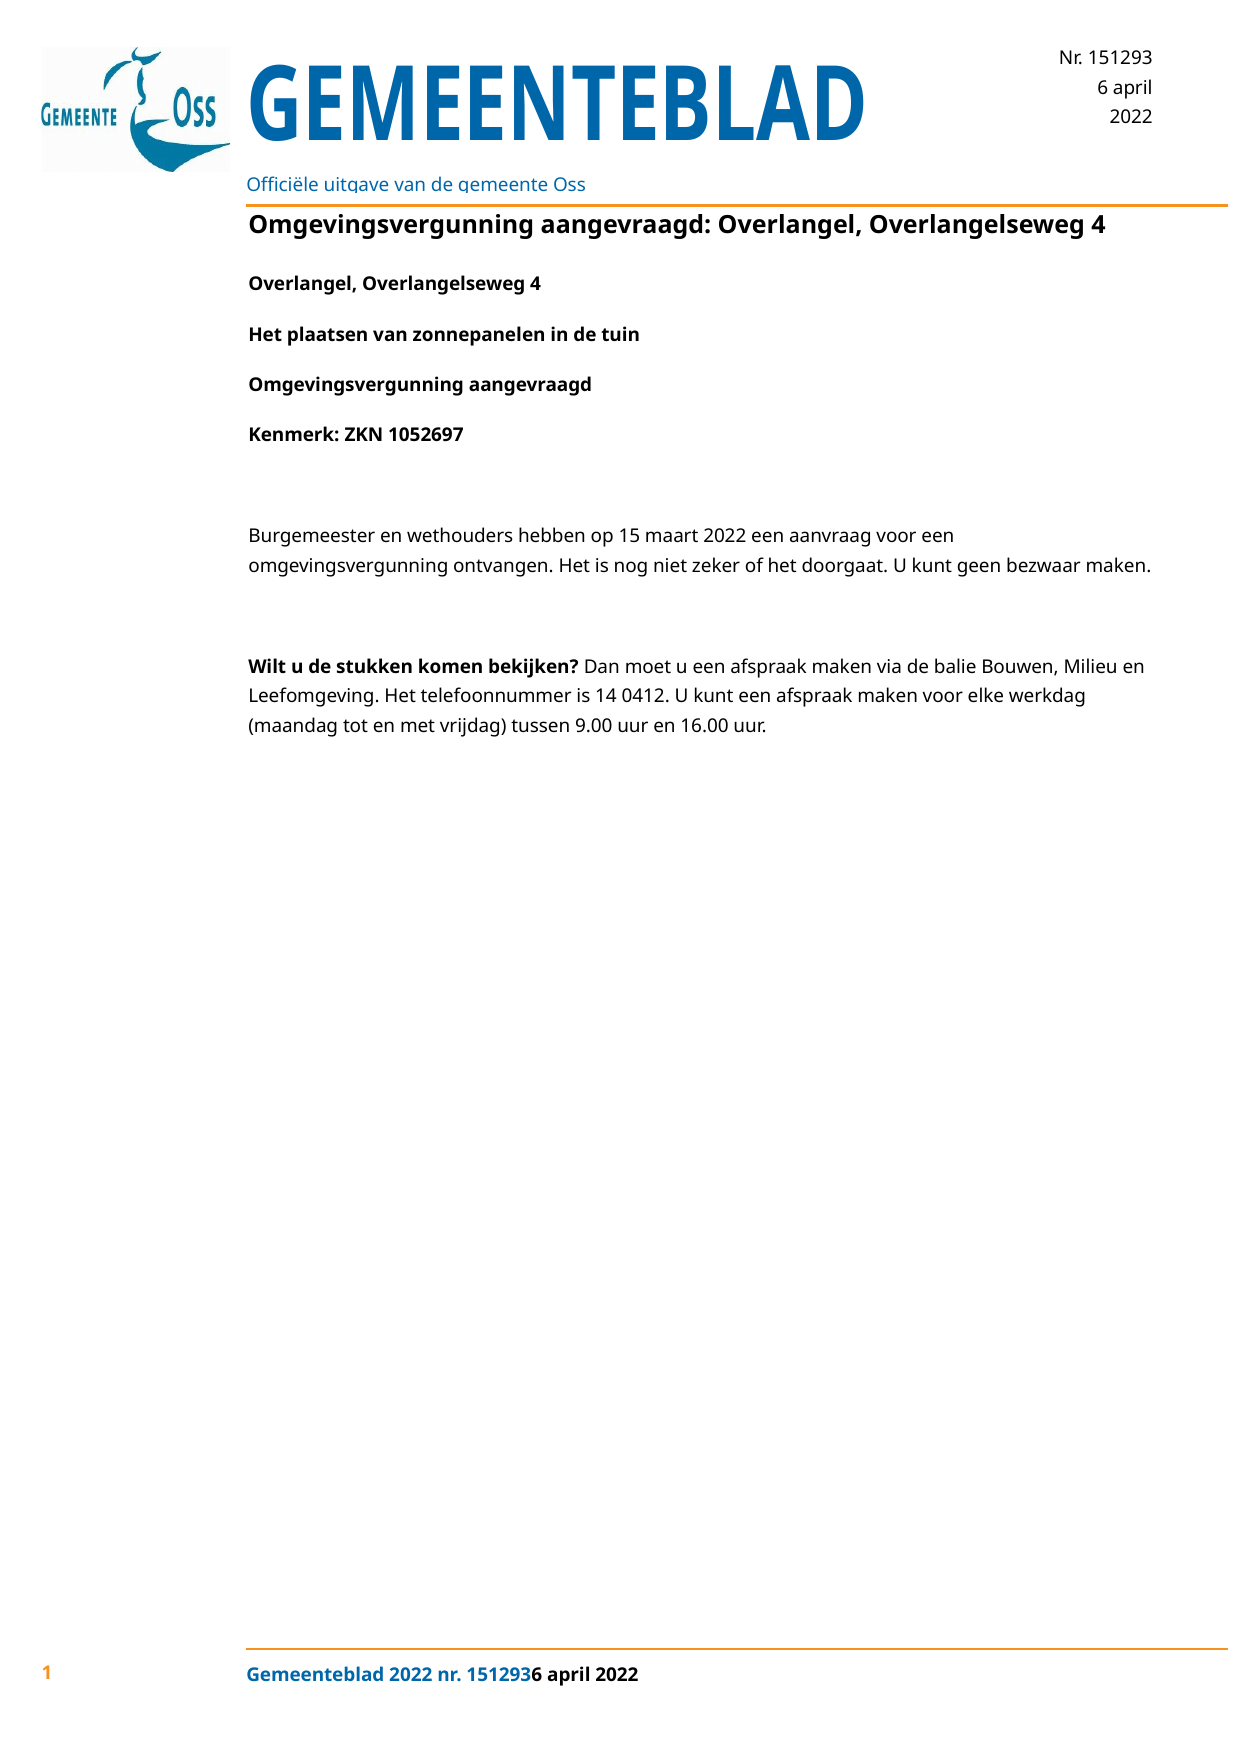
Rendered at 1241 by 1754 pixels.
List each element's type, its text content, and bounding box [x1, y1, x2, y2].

text Omgevingsvergunning aangevraagd: Overlangel, Overlangelseweg 4 [248, 207, 1152, 241]
picture [41, 47, 231, 172]
text Omgevingsvergunning aangevraagd [248, 371, 1152, 397]
text Kenmerk: ZKN 1052697 [248, 422, 1152, 447]
text Burgemeester en wethouders hebben op 15 maart 2022 een aanvraag voor een omgevingsvergunning ontvangen. Het is nog niet zeker of het doorgaat. U kunt geen bezwaar maken. [248, 522, 1152, 578]
text Wilt u de stukken komen bekijken? Dan moet u een afspraak maken via de balie Bouwen, Milieu en Leefomgeving. Het telefoonnummer is 14 0412. U kunt een afspraak maken voor elke werkdag (maandag tot en met vrijdag) tussen 9.00 uur en 16.00 uur. [248, 653, 1152, 738]
text Het plaatsen van zonnepanelen in de tuin [248, 321, 1152, 346]
text Overlangel, Overlangelseweg 4 [248, 270, 1152, 296]
